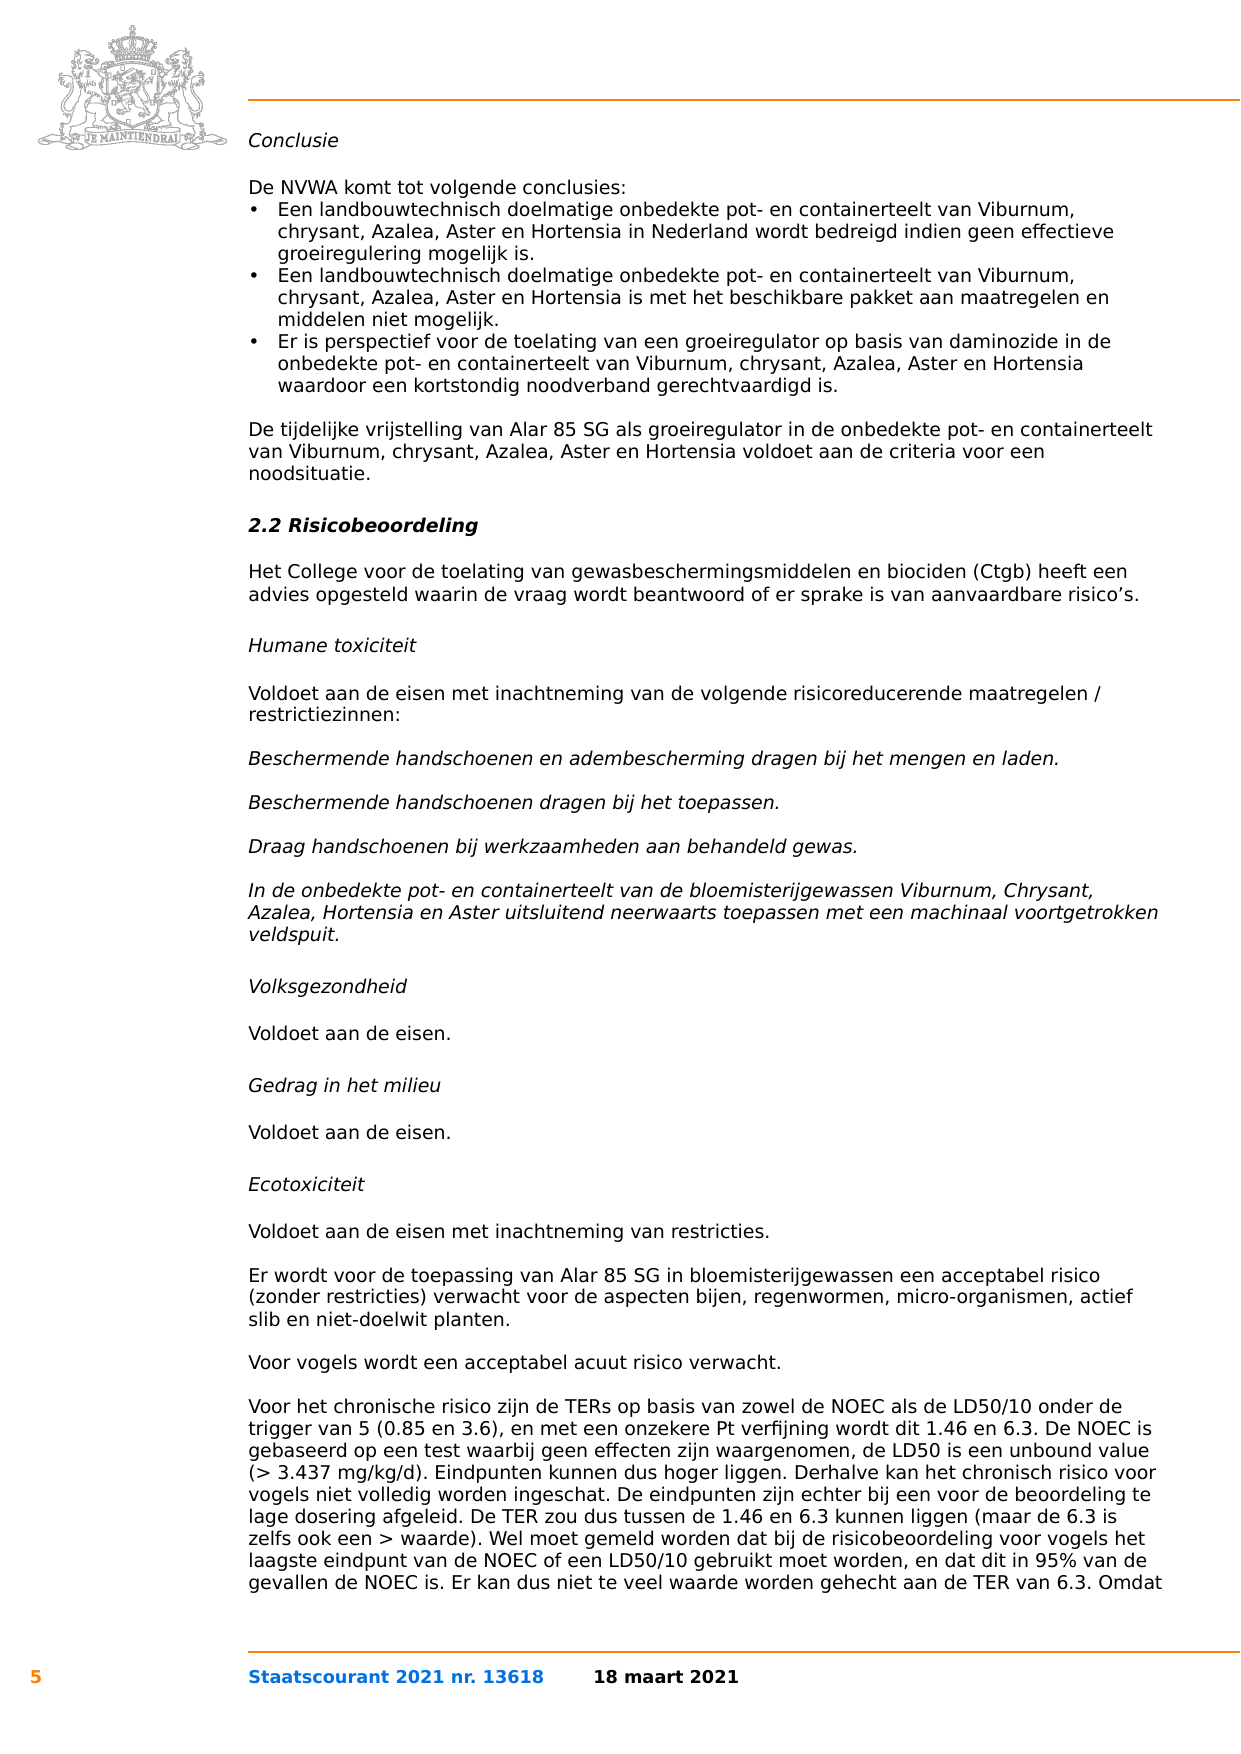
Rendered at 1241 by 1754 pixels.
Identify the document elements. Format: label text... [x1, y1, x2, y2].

subtitle 2.2 Risicobeoordeling [248, 514, 1163, 536]
text Het College voor de toelating van gewasbeschermingsmiddelen en biociden (Ctgb) heeft een advies opgesteld waarin de vraag wordt beantwoord of er sprake is van aanvaardbare risico’s. [248, 561, 1163, 605]
text De tijdelijke vrijstelling van Alar 85 SG als groeiregulator in de onbedekte pot- en containerteelt van Viburnum, chrysant, Azalea, Aster en Hortensia voldoet aan de criteria voor een noodsituatie. [248, 418, 1163, 484]
subtitle Conclusie [248, 130, 1163, 152]
text Voor vogels wordt een acceptabel acuut risico verwacht. [248, 1352, 1163, 1374]
text De NVWA komt tot volgende conclusies: [248, 177, 1163, 199]
subtitle Ecotoxiciteit [248, 1174, 1163, 1196]
text Voldoet aan de eisen met inachtneming van restricties. [248, 1221, 1163, 1243]
text Beschermende handschoenen dragen bij het toepassen. [248, 792, 1163, 814]
text Voor het chronische risico zijn de TERs op basis van zowel de NOEC als de LD50/10 onder de trigger van 5 (0.85 en 3.6), en met een onzekere Pt verfijning wordt dit 1.46 en 6.3. De NOEC is gebaseerd op een test waarbij geen effecten zijn waargenomen, de LD50 is een unbound value (> 3.437 mg/kg/d). Eindpunten kunnen dus hoger liggen. Derhalve kan het chronisch risico voor vogels niet volledig worden ingeschat. De eindpunten zijn echter bij een voor de beoordeling te lage dosering afgeleid. De TER zou dus tussen de 1.46 en 6.3 kunnen liggen (maar de 6.3 is zelfs ook een > waarde). Wel moet gemeld worden dat bij de risicobeoordeling voor vogels het laagste eindpunt van de NOEC of een LD50/10 gebruikt moet worden, en dat dit in 95% van de gevallen de NOEC is. Er kan dus niet te veel waarde worden gehecht aan de TER van 6.3. Omdat [248, 1396, 1163, 1594]
text Draag handschoenen bij werkzaamheden aan behandeld gewas. [248, 836, 1163, 858]
text Er wordt voor de toepassing van Alar 85 SG in bloemisterijgewassen een acceptabel risico (zonder restricties) verwacht voor de aspecten bijen, regenwormen, micro-organismen, actief slib en niet-doelwit planten. [248, 1264, 1163, 1330]
text • Een landbouwtechnisch doelmatige onbedekte pot- en containerteelt van Viburnum, chrysant, Azalea, Aster en Hortensia is met het beschikbare pakket aan maatregelen en middelen niet mogelijk. [248, 265, 1163, 331]
subtitle Humane toxiciteit [248, 635, 1163, 657]
picture [38, 25, 227, 150]
text In de onbedekte pot- en containerteelt van de bloemisterijgewassen Viburnum, Chrysant, Azalea, Hortensia en Aster uitsluitend neerwaarts toepassen met een machinaal voortgetrokken veldspuit. [248, 880, 1163, 946]
text Beschermende handschoenen en adembescherming dragen bij het mengen en laden. [248, 748, 1163, 770]
text • Een landbouwtechnisch doelmatige onbedekte pot- en containerteelt van Viburnum, chrysant, Azalea, Aster en Hortensia in Nederland wordt bedreigd indien geen effectieve groeiregulering mogelijk is. [248, 199, 1163, 265]
subtitle Volksgezondheid [248, 976, 1163, 998]
text Voldoet aan de eisen met inachtneming van de volgende risicoreducerende maatregelen / restrictiezinnen: [248, 682, 1163, 726]
text • Er is perspectief voor de toelating van een groeiregulator op basis van daminozide in de onbedekte pot- en containerteelt van Viburnum, chrysant, Azalea, Aster en Hortensia waardoor een kortstondig noodverband gerechtvaardigd is. [248, 331, 1163, 397]
text Voldoet aan de eisen. [248, 1023, 1163, 1045]
subtitle Gedrag in het milieu [248, 1075, 1163, 1097]
text Voldoet aan de eisen. [248, 1122, 1163, 1144]
